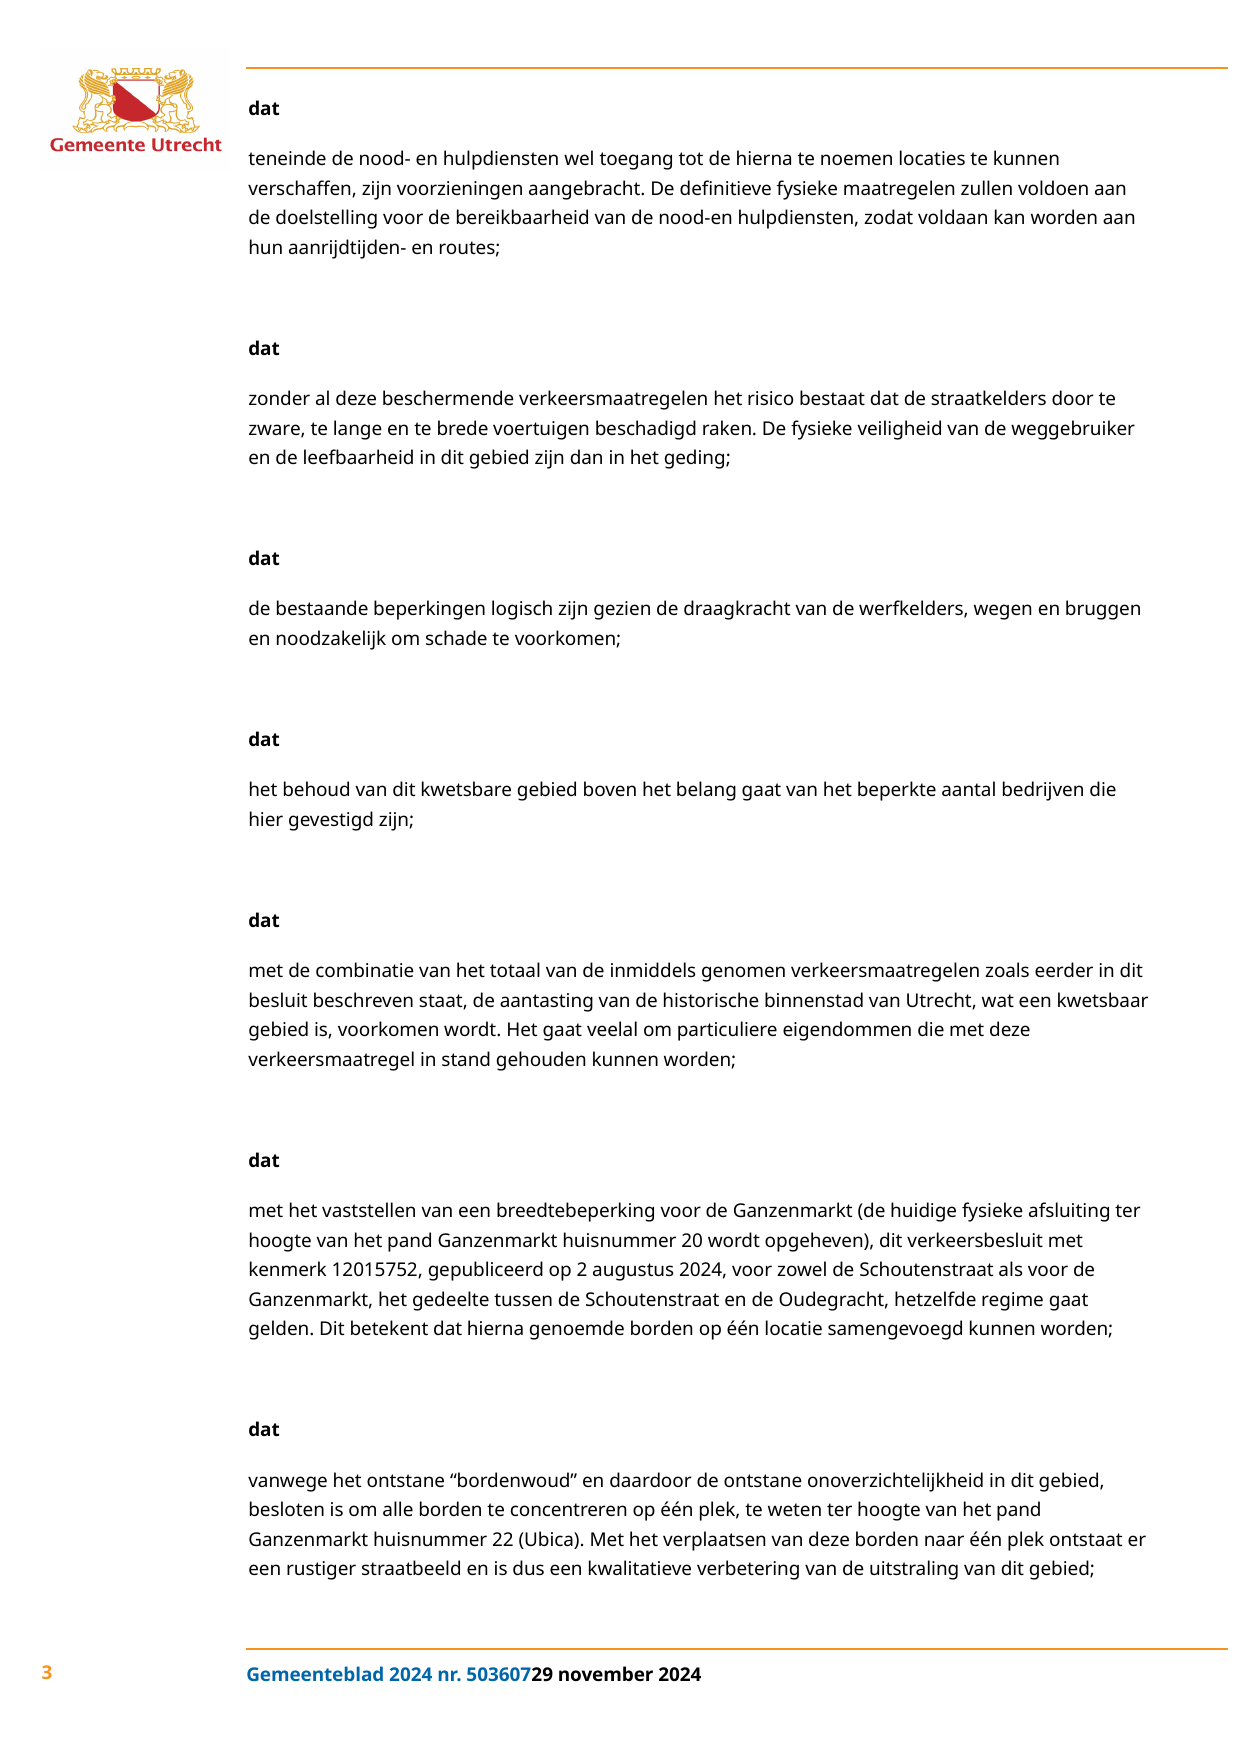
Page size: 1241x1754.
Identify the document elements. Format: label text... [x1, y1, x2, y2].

text de bestaande beperkingen logisch zijn gezien de draagkracht van de werfkelders, wegen en bruggen en noodzakelijk om schade te voorkomen; [248, 596, 1152, 651]
text met het vaststellen van een breedtebeperking voor de Ganzenmarkt (de huidige fysieke afsluiting ter hoogte van het pand Ganzenmarkt huisnummer 20 wordt opgeheven), dit verkeersbesluit met kenmerk 12015752, gepubliceerd op 2 augustus 2024, voor zowel de Schoutenstraat als voor de Ganzenmarkt, het gedeelte tussen de Schoutenstraat en de Oudegracht, hetzelfde regime gaat gelden. Dit betekent dat hierna genoemde borden op één locatie samengevoegd kunnen worden; [248, 1197, 1152, 1341]
text dat [248, 907, 1152, 933]
text teneinde de nood- en hulpdiensten wel toegang tot de hierna te noemen locaties te kunnen verschaffen, zijn voorzieningen aangebracht. De definitieve fysieke maatregelen zullen voldoen aan de doelstelling voor de bereikbaarheid van de nood-en hulpdiensten, zodat voldaan kan worden aan hun aanrijdtijden- en routes; [248, 145, 1152, 260]
text dat [248, 726, 1152, 752]
text het behoud van dit kwetsbare gebied boven het belang gaat van het beperkte aantal bedrijven die hier gevestigd zijn; [248, 776, 1152, 832]
text dat [248, 95, 1152, 121]
text zonder al deze beschermende verkeersmaatregelen het risico bestaat dat de straatkelders door te zware, te lange en te brede voertuigen beschadigd raken. De fysieke veiligheid van de weggebruiker en de leefbaarheid in dit gebied zijn dan in het geding; [248, 385, 1152, 470]
text dat [248, 1416, 1152, 1442]
text dat [248, 545, 1152, 571]
text dat [248, 1147, 1152, 1173]
text met de combinatie van het totaal van de inmiddels genomen verkeersmaatregelen zoals eerder in dit besluit beschreven staat, de aantasting van de historische binnenstad van Utrecht, wat een kwetsbaar gebied is, voorkomen wordt. Het gaat veelal om particuliere eigendommen die met deze verkeersmaatregel in stand gehouden kunnen worden; [248, 957, 1152, 1072]
picture [41, 47, 231, 172]
text vanwege het ontstane “bordenwoud” en daardoor de ontstane onoverzichtelijkheid in dit gebied, besloten is om alle borden te concentreren op één plek, te weten ter hoogte van het pand Ganzenmarkt huisnummer 22 (Ubica). Met het verplaatsen van deze borden naar één plek ontstaat er een rustiger straatbeeld en is dus een kwalitatieve verbetering van de uitstraling van dit gebied; [248, 1467, 1152, 1581]
text dat [248, 335, 1152, 361]
